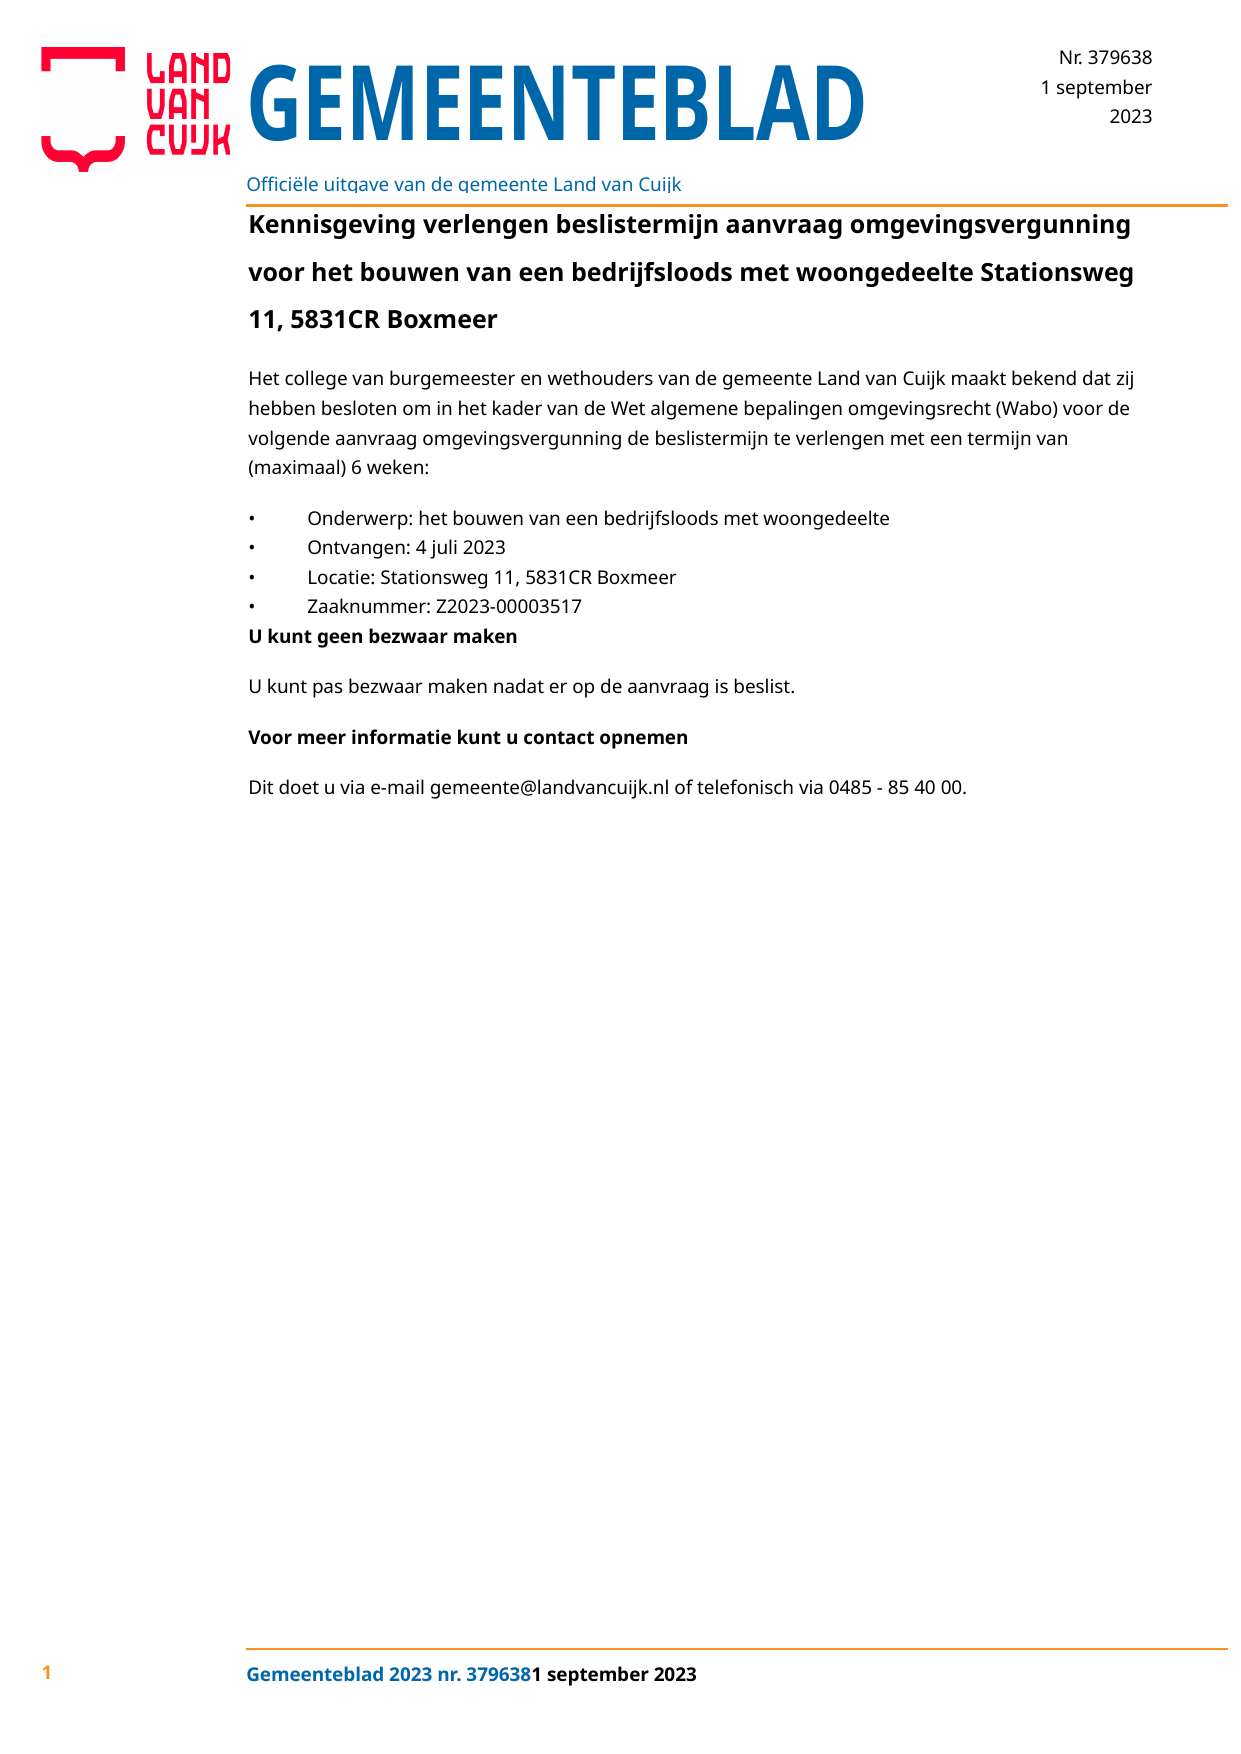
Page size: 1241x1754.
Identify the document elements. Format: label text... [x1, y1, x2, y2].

list Onderwerp: het bouwen van een bedrijfsloods met woongedeelte [248, 505, 1152, 530]
text Kennisgeving verlengen beslistermijn aanvraag omgevingsvergunning voor het bouwen van een bedrijfsloods met woongedeelte Stationsweg 11, 5831CR Boxmeer [248, 207, 1152, 336]
list Zaaknummer: Z2023-00003517 [248, 593, 1152, 619]
text U kunt geen bezwaar maken [248, 623, 1152, 649]
text Voor meer informatie kunt u contact opnemen [248, 724, 1152, 749]
text Dit doet u via e-mail gemeente@landvancuijk.nl of telefonisch via 0485 - 85 40 00. [248, 774, 1152, 800]
text Het college van burgemeester en wethouders van de gemeente Land van Cuijk maakt bekend dat zij hebben besloten om in het kader van de Wet algemene bepalingen omgevingsrecht (Wabo) voor de volgende aanvraag omgevingsvergunning de beslistermijn te verlengen met een termijn van (maximaal) 6 weken: [248, 366, 1152, 480]
list Locatie: Stationsweg 11, 5831CR Boxmeer [248, 564, 1152, 589]
list Ontvangen: 4 juli 2023 [248, 534, 1152, 560]
text U kunt pas bezwaar maken nadat er op de aanvraag is beslist. [248, 673, 1152, 699]
picture [41, 47, 231, 172]
